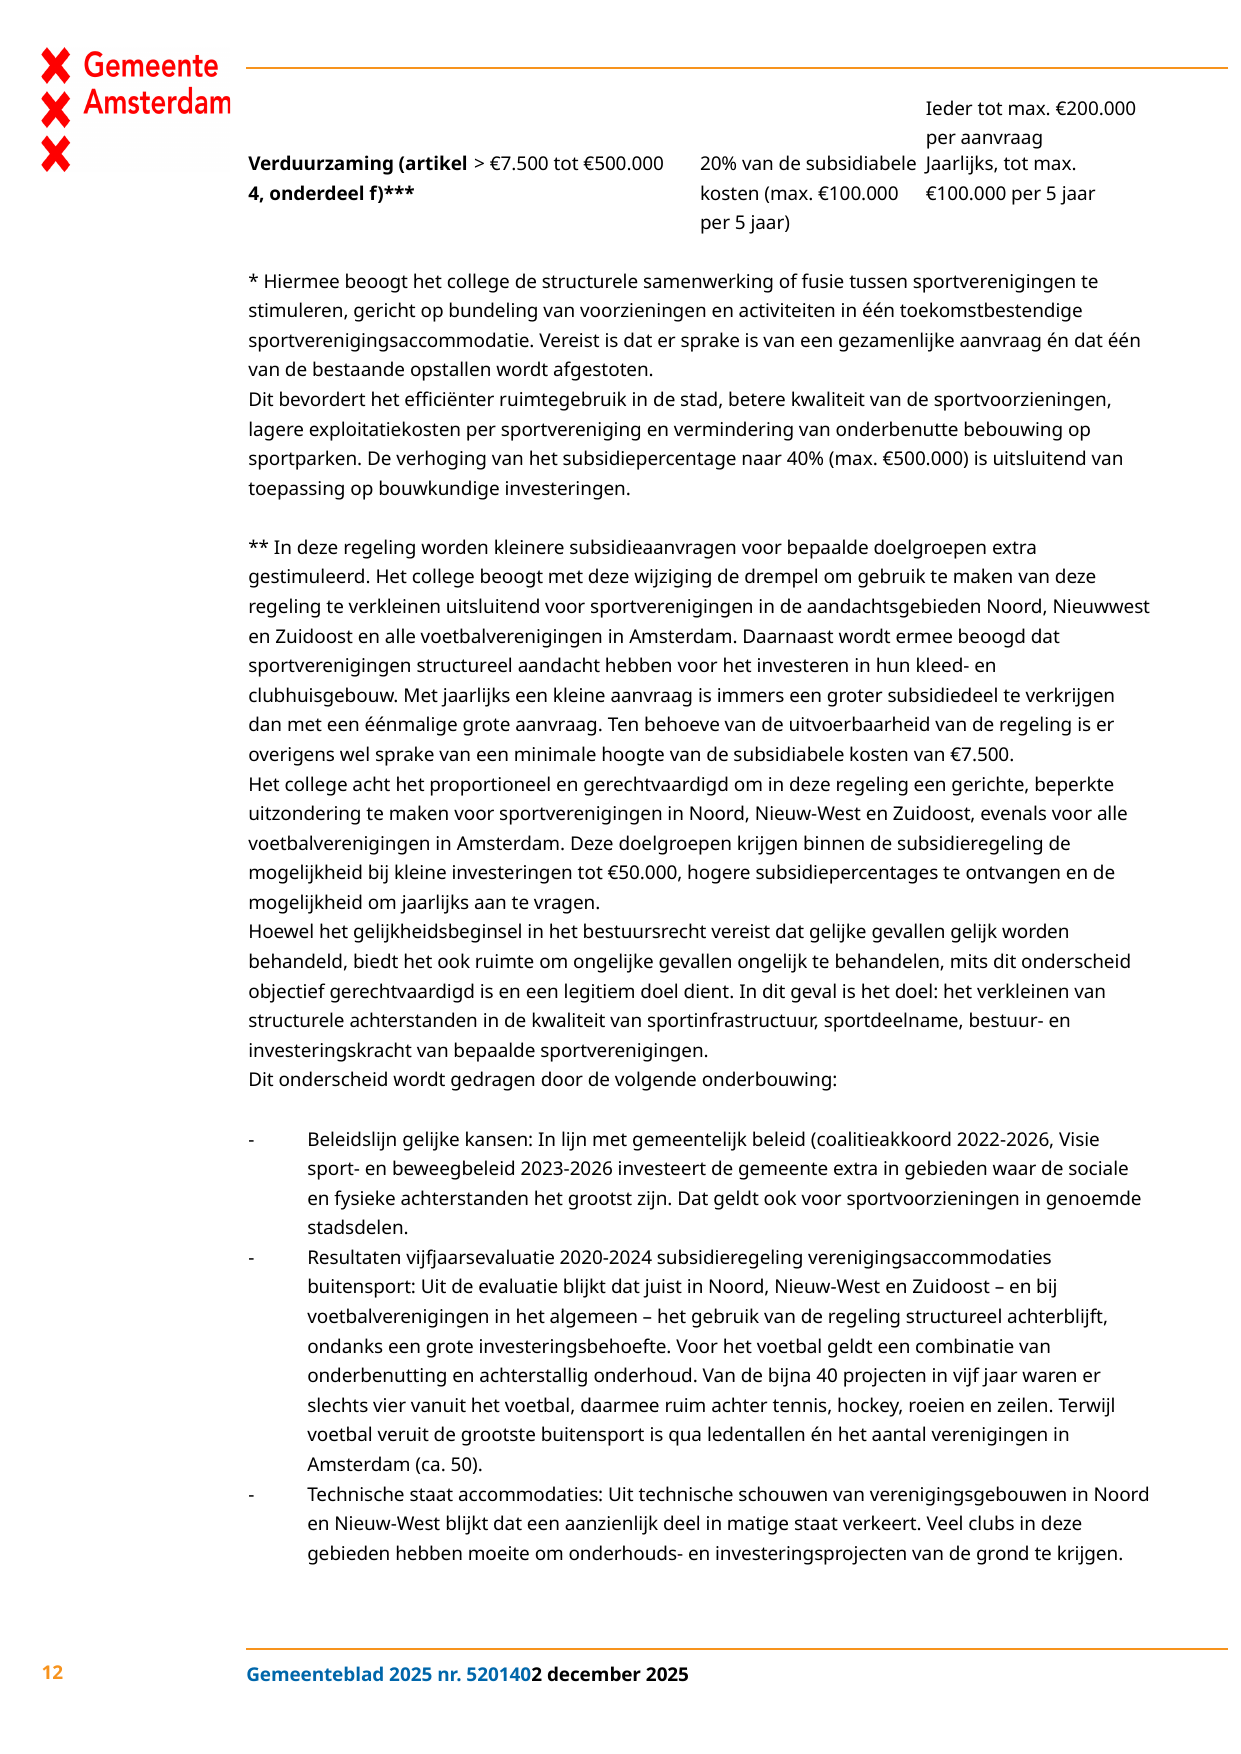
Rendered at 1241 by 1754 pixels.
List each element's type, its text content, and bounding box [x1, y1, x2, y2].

list Technische staat accommodaties: Uit technische schouwen van verenigingsgebouwen in Noord en Nieuw-West blijkt dat een aanzienlijk deel in matige staat verkeert. Veel clubs in deze gebieden hebben moeite om onderhouds- en investeringsprojecten van de grond te krijgen. [248, 1481, 1152, 1566]
text Dit bevordert het efficiënter ruimtegebruik in de stad, betere kwaliteit van de sportvoorzieningen, lagere exploitatiekosten per sportvereniging en vermindering van onderbenutte bebouwing op sportparken. De verhoging van het subsidiepercentage naar 40% (max. €500.000) is uitsluitend van toepassing op bouwkundige investeringen. [248, 386, 1152, 501]
table_cell Verduurzaming (artikel 4, onderdeel f)*** [248, 150, 474, 235]
table_cell [474, 95, 700, 150]
table_cell [700, 95, 926, 150]
list Resultaten vijfjaarsevaluatie 2020-2024 subsidieregeling verenigingsaccommodaties buitensport: Uit de evaluatie blijkt dat juist in Noord, Nieuw-West en Zuidoost – en bij voetbalverenigingen in het algemeen – het gebruik van de regeling structureel achterblijft, ondanks een grote investeringsbehoefte. Voor het voetbal geldt een combinatie van onderbenutting en achterstallig onderhoud. Van de bijna 40 projecten in vijf jaar waren er slechts vier vanuit het voetbal, daarmee ruim achter tennis, hockey, roeien en zeilen. Terwijl voetbal veruit de grootste buitensport is qua ledentallen én het aantal verenigingen in Amsterdam (ca. 50). [248, 1244, 1152, 1477]
text Hoewel het gelijkheidsbeginsel in het bestuursrecht vereist dat gelijke gevallen gelijk worden behandeld, biedt het ook ruimte om ongelijke gevallen ongelijk te behandelen, mits dit onderscheid objectief gerechtvaardigd is en een legitiem doel dient. In dit geval is het doel: het verkleinen van structurele achterstanden in de kwaliteit van sportinfrastructuur, sportdeelname, bestuur- en investeringskracht van bepaalde sportverenigingen. [248, 919, 1152, 1063]
table_cell 20% van de subsidiabele kosten (max. €100.000 per 5 jaar) [700, 150, 926, 235]
text Het college acht het proportioneel en gerechtvaardigd om in deze regeling een gerichte, beperkte uitzondering te maken voor sportverenigingen in Noord, Nieuw-West en Zuidoost, evenals voor alle voetbalverenigingen in Amsterdam. Deze doelgroepen krijgen binnen de subsidieregeling de mogelijkheid bij kleine investeringen tot €50.000, hogere subsidiepercentages te ontvangen en de mogelijkheid om jaarlijks aan te vragen. [248, 771, 1152, 915]
text * Hiermee beoogt het college de structurele samenwerking of fusie tussen sportverenigingen te stimuleren, gericht op bundeling van voorzieningen en activiteiten in één toekomstbestendige sportverenigingsaccommodatie. Vereist is dat er sprake is van een gezamenlijke aanvraag én dat één van de bestaande opstallen wordt afgestoten. [248, 268, 1152, 382]
table_cell [248, 95, 474, 150]
table_cell > €7.500 tot €500.000 [474, 150, 700, 235]
table_cell Jaarlijks, tot max. €100.000 per 5 jaar [926, 150, 1152, 235]
text Dit onderscheid wordt gedragen door de volgende onderbouwing: [248, 1067, 1152, 1092]
text ** In deze regeling worden kleinere subsidieaanvragen voor bepaalde doelgroepen extra gestimuleerd. Het college beoogt met deze wijziging de drempel om gebruik te maken van deze regeling te verkleinen uitsluitend voor sportverenigingen in de aandachtsgebieden Noord, Nieuwwest en Zuidoost en alle voetbalverenigingen in Amsterdam. Daarnaast wordt ermee beoogd dat sportverenigingen structureel aandacht hebben voor het investeren in hun kleed- en clubhuisgebouw. Met jaarlijks een kleine aanvraag is immers een groter subsidiedeel te verkrijgen dan met een éénmalige grote aanvraag. Ten behoeve van de uitvoerbaarheid van de regeling is er overigens wel sprake van een minimale hoogte van de subsidiabele kosten van €7.500. [248, 534, 1152, 767]
table_cell Ieder tot max. €200.000 per aanvraag [926, 95, 1152, 150]
list Beleidslijn gelijke kansen: In lijn met gemeentelijk beleid (coalitieakkoord 2022-2026, Visie sport- en beweegbeleid 2023-2026 investeert de gemeente extra in gebieden waar de sociale en fysieke achterstanden het grootst zijn. Dat geldt ook voor sportvoorzieningen in genoemde stadsdelen. [248, 1126, 1152, 1240]
picture [41, 47, 231, 172]
